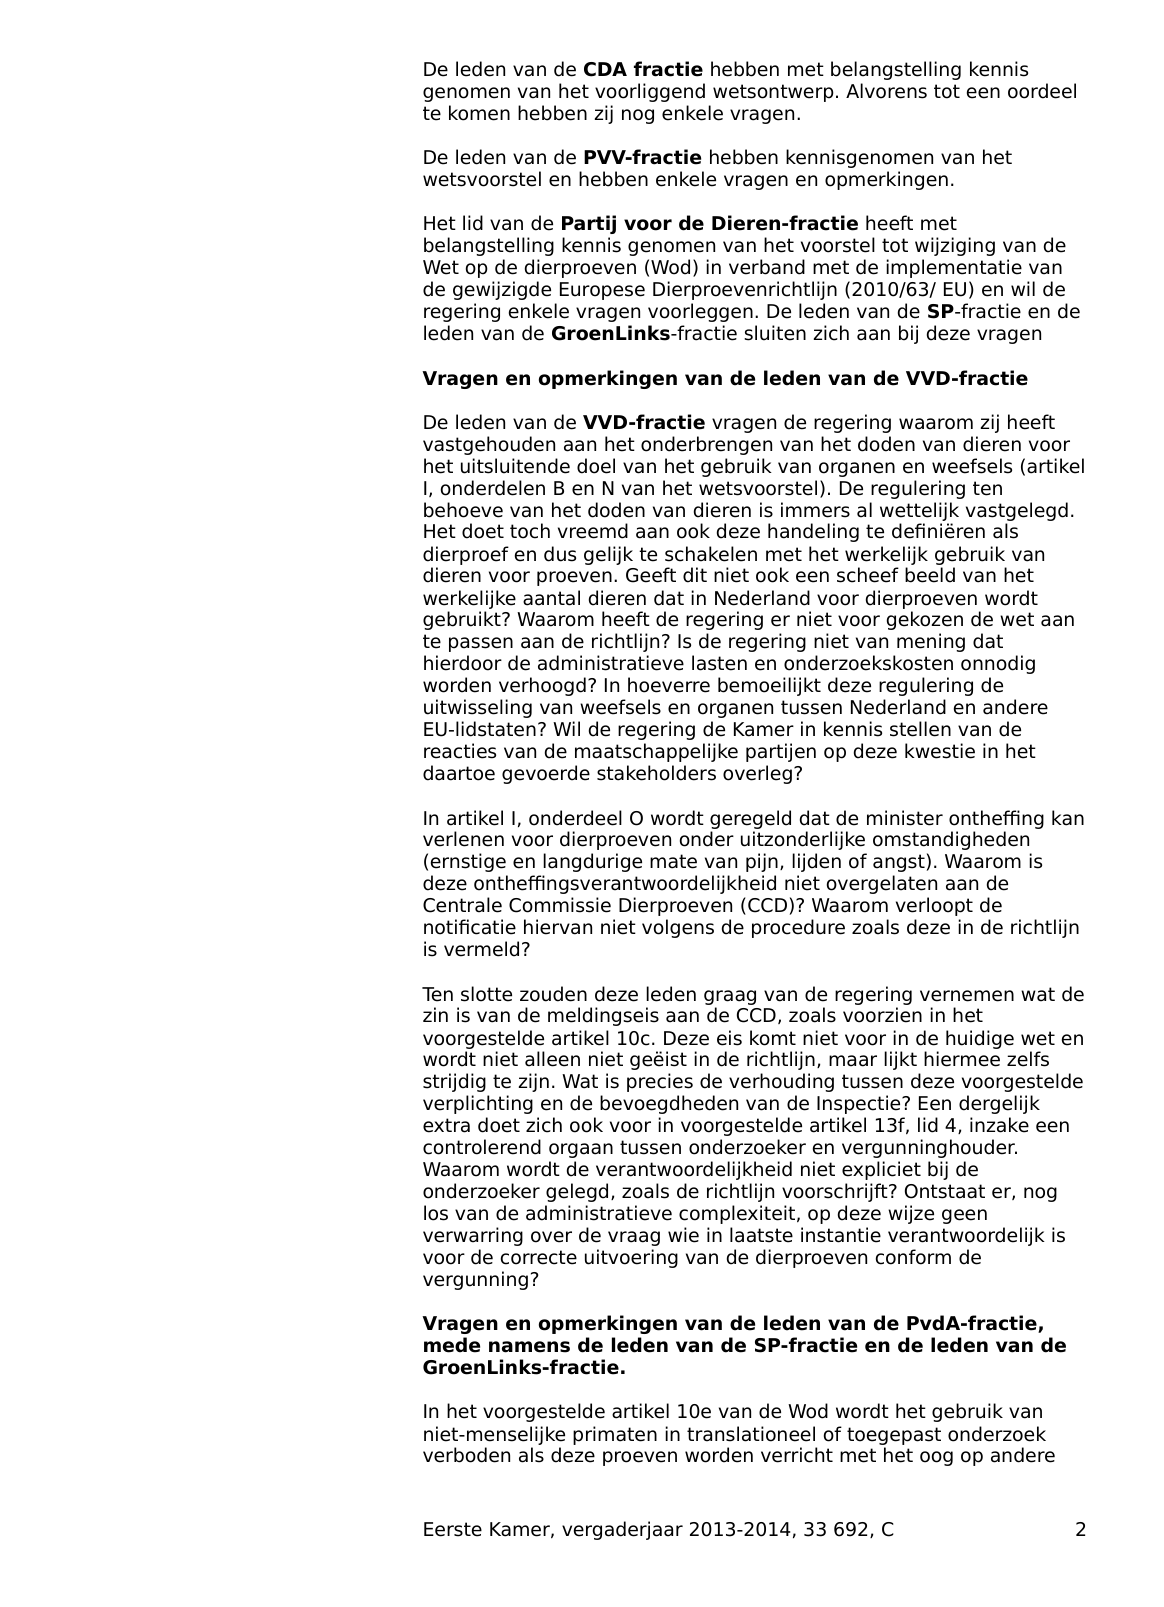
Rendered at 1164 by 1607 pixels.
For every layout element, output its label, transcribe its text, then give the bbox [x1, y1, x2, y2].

text In artikel I, onderdeel O wordt geregeld dat de minister ontheffing kan verlenen voor dierproeven onder uitzonderlijke omstandigheden (ernstige en langdurige mate van pijn, lijden of angst). Waarom is deze ontheffingsverantwoordelijkheid niet overgelaten aan de Centrale Commissie Dierproeven (CCD)? Waarom verloopt de notificatie hiervan niet volgens de procedure zoals deze in de richtlijn is vermeld? [422, 807, 1087, 961]
text Het lid van de Partij voor de Dieren-fractie heeft met belangstelling kennis genomen van het voorstel tot wijziging van de Wet op de dierproeven (Wod) in verband met de implementatie van de gewijzigde Europese Dierproevenrichtlijn (2010/63/ EU) en wil de regering enkele vragen voorleggen. De leden van de SP-fractie en de leden van de GroenLinks-fractie sluiten zich aan bij deze vragen [422, 213, 1087, 345]
text De leden van de PVV-fractie hebben kennisgenomen van het wetsvoorstel en hebben enkele vragen en opmerkingen. [422, 147, 1087, 191]
subtitle Vragen en opmerkingen van de leden van de PvdA-fractie, mede namens de leden van de SP-fractie en de leden van de GroenLinks-fractie. [422, 1313, 1087, 1379]
text De leden van de VVD-fractie vragen de regering waarom zij heeft vastgehouden aan het onderbrengen van het doden van dieren voor het uitsluitende doel van het gebruik van organen en weefsels (artikel I, onderdelen B en N van het wetsvoorstel). De regulering ten behoeve van het doden van dieren is immers al wettelijk vastgelegd. Het doet toch vreemd aan ook deze handeling te definiëren als dierproef en dus gelijk te schakelen met het werkelijk gebruik van dieren voor proeven. Geeft dit niet ook een scheef beeld van het werkelijke aantal dieren dat in Nederland voor dierproeven wordt gebruikt? Waarom heeft de regering er niet voor gekozen de wet aan te passen aan de richtlijn? Is de regering niet van mening dat hierdoor de administratieve lasten en onderzoekskosten onnodig worden verhoogd? In hoeverre bemoeilijkt deze regulering de uitwisseling van weefsels en organen tussen Nederland en andere EU-lidstaten? Wil de regering de Kamer in kennis stellen van de reacties van de maatschappelijke partijen op deze kwestie in het daartoe gevoerde stakeholders overleg? [422, 412, 1087, 785]
text In het voorgestelde artikel 10e van de Wod wordt het gebruik van niet-menselijke primaten in translationeel of toegepast onderzoek verboden als deze proeven worden verricht met het oog op andere [422, 1401, 1087, 1467]
subtitle Vragen en opmerkingen van de leden van de VVD-fractie [422, 367, 1087, 389]
text De leden van de CDA fractie hebben met belangstelling kennis genomen van het voorliggend wetsontwerp. Alvorens tot een oordeel te komen hebben zij nog enkele vragen. [422, 59, 1087, 125]
text Ten slotte zouden deze leden graag van de regering vernemen wat de zin is van de meldingseis aan de CCD, zoals voorzien in het voorgestelde artikel 10c. Deze eis komt niet voor in de huidige wet en wordt niet alleen niet geëist in de richtlijn, maar lijkt hiermee zelfs strijdig te zijn. Wat is precies de verhouding tussen deze voorgestelde verplichting en de bevoegdheden van de Inspectie? Een dergelijk extra doet zich ook voor in voorgestelde artikel 13f, lid 4, inzake een controlerend orgaan tussen onderzoeker en vergunninghouder. Waarom wordt de verantwoordelijkheid niet expliciet bij de onderzoeker gelegd, zoals de richtlijn voorschrijft? Ontstaat er, nog los van de administratieve complexiteit, op deze wijze geen verwarring over de vraag wie in laatste instantie verantwoordelijk is voor de correcte uitvoering van de dierproeven conform de vergunning? [422, 983, 1087, 1291]
